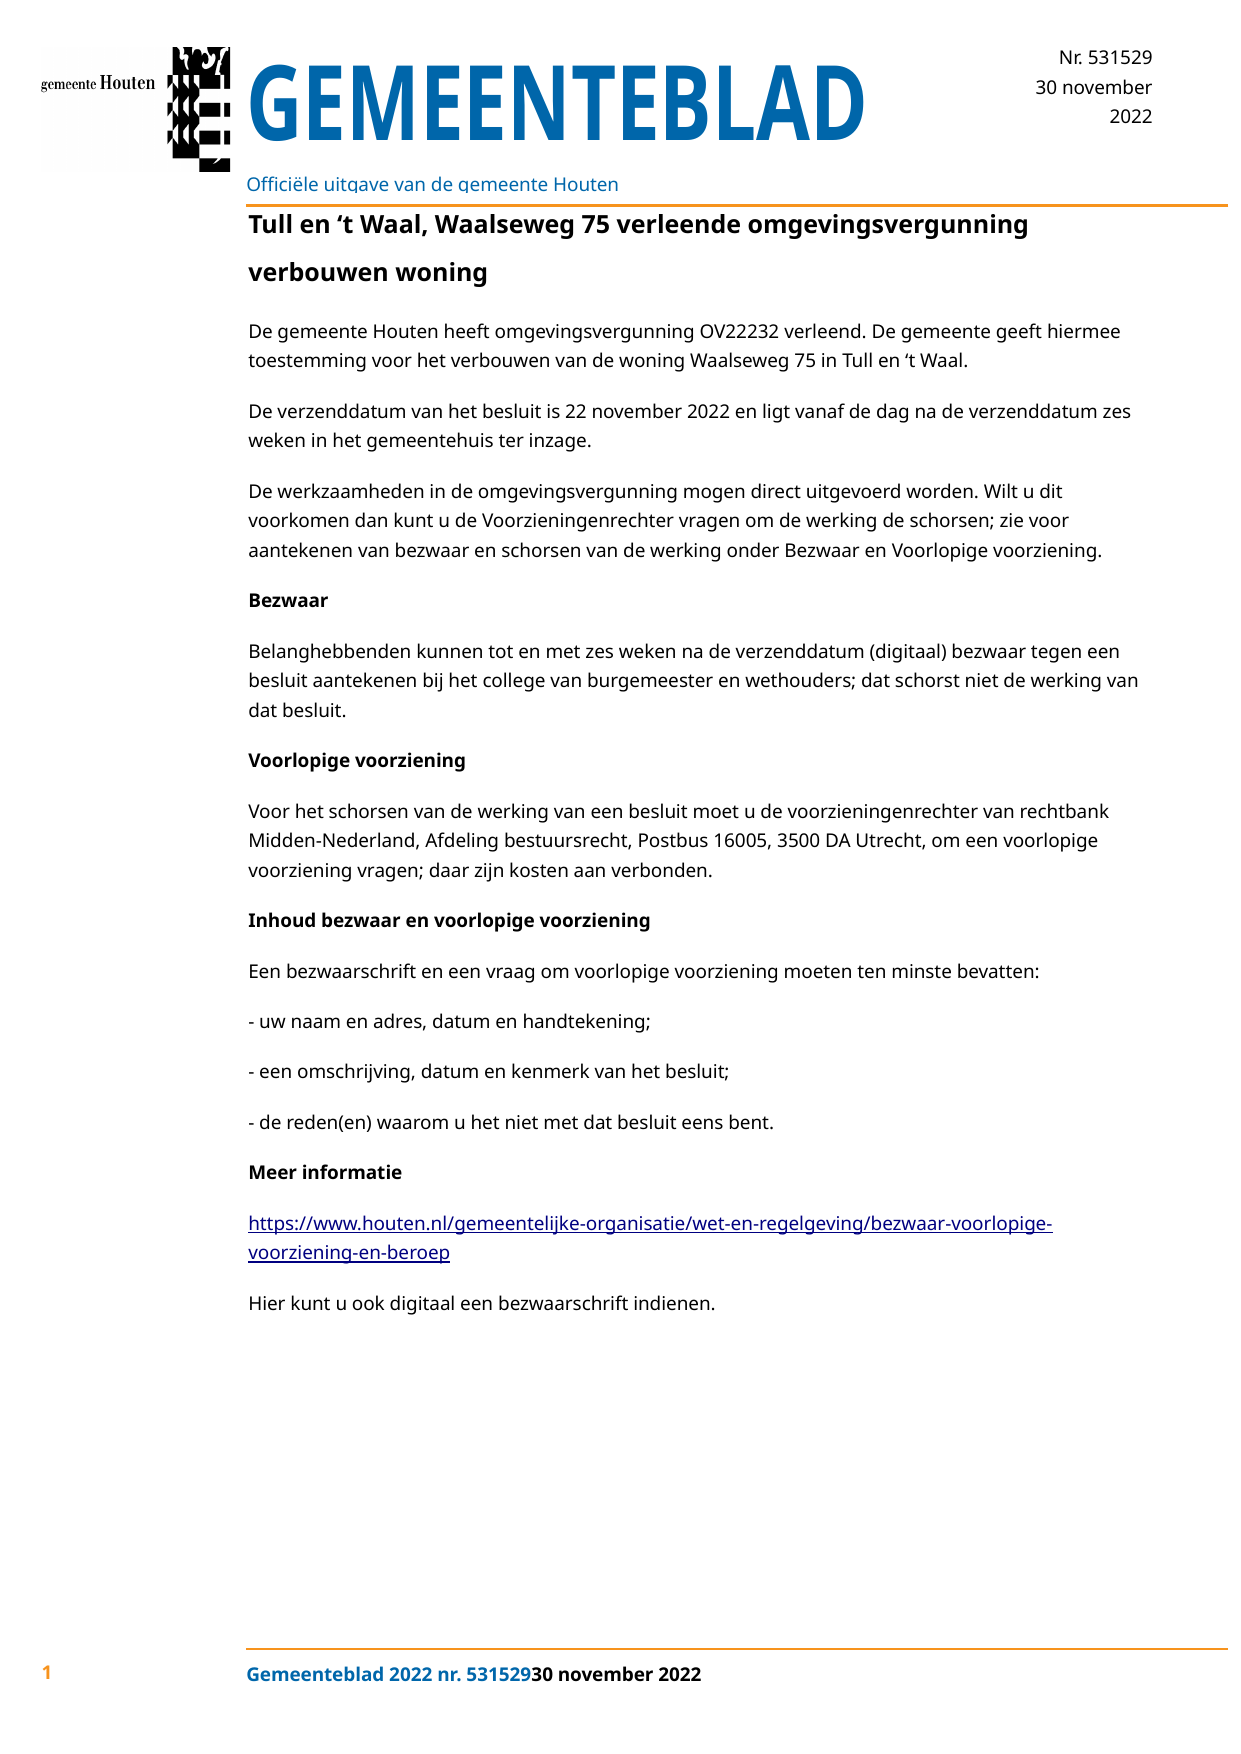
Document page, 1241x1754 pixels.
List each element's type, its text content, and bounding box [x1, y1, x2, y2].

text De werkzaamheden in de omgevingsvergunning mogen direct uitgevoerd worden. Wilt u dit voorkomen dan kunt u de Voorzieningenrechter vragen om de werking de schorsen; zie voor aantekenen van bezwaar en schorsen van de werking onder Bezwaar en Voorlopige voorziening. [248, 478, 1152, 563]
text De verzenddatum van het besluit is 22 november 2022 en ligt vanaf de dag na de verzenddatum zes weken in het gemeentehuis ter inzage. [248, 398, 1152, 453]
text Belanghebbenden kunnen tot en met zes weken na de verzenddatum (digitaal) bezwaar tegen een besluit aantekenen bij het college van burgemeester en wethouders; dat schorst niet de werking van dat besluit. [248, 638, 1152, 723]
text Inhoud bezwaar en voorlopige voorziening [248, 907, 1152, 933]
text De gemeente Houten heeft omgevingsvergunning OV22232 verleend. De gemeente geeft hiermee toestemming voor het verbouwen van de woning Waalseweg 75 in Tull en ‘t Waal. [248, 318, 1152, 373]
text - een omschrijving, datum en kenmerk van het besluit; [248, 1059, 1152, 1084]
text Voorlopige voorziening [248, 747, 1152, 773]
picture [41, 47, 231, 172]
text - de reden(en) waarom u het niet met dat besluit eens bent. [248, 1109, 1152, 1135]
text Tull en ‘t Waal, Waalseweg 75 verleende omgevingsvergunning verbouwen woning [248, 207, 1152, 288]
text Meer informatie [248, 1159, 1152, 1185]
text Bezwaar [248, 587, 1152, 613]
text - uw naam en adres, datum en handtekening; [248, 1008, 1152, 1034]
text Hier kunt u ook digitaal een bezwaarschrift indienen. [248, 1290, 1152, 1316]
text https://www.houten.nl/gemeentelijke-organisatie/wet-en-regelgeving/bezwaar-voorlopige-voorziening-en-beroep [248, 1210, 1152, 1265]
text Voor het schorsen van de werking van een besluit moet u de voorzieningenrechter van rechtbank Midden-Nederland, Afdeling bestuursrecht, Postbus 16005, 3500 DA Utrecht, om een voorlopige voorziening vragen; daar zijn kosten aan verbonden. [248, 798, 1152, 883]
text Een bezwaarschrift en een vraag om voorlopige voorziening moeten ten minste bevatten: [248, 958, 1152, 984]
